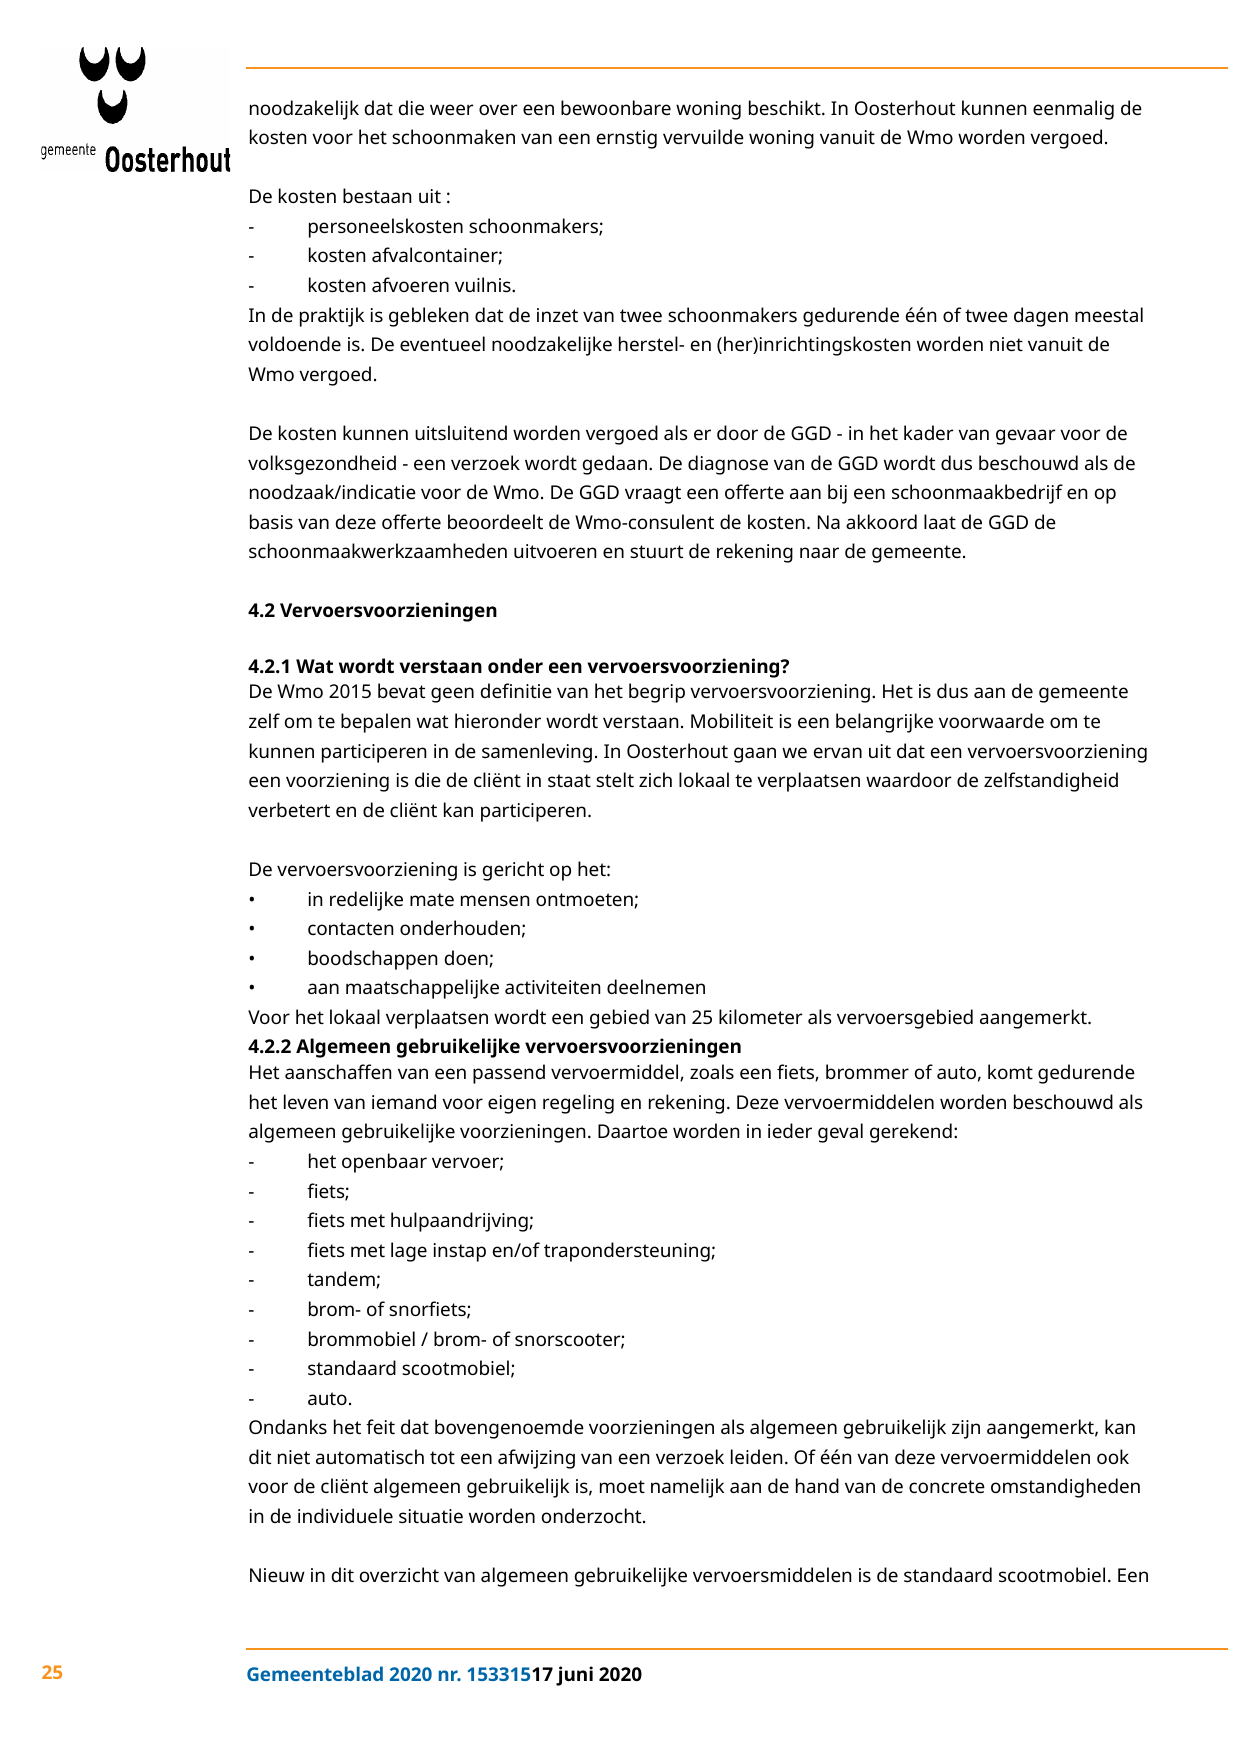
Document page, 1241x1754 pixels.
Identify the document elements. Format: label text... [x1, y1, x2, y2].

text De kosten bestaan uit : [248, 183, 1152, 209]
list auto. [248, 1385, 1152, 1411]
list boodschappen doen; [248, 945, 1152, 971]
list brommobiel / brom- of snorscooter; [248, 1326, 1152, 1351]
text 4.2.1 Wat wordt verstaan onder een vervoersvoorziening? [248, 653, 1152, 679]
list tandem; [248, 1267, 1152, 1292]
text noodzakelijk dat die weer over een bewoonbare woning beschikt. In Oosterhout kunnen eenmalig de kosten voor het schoonmaken van een ernstig vervuilde woning vanuit de Wmo worden vergoed. [248, 95, 1152, 150]
text Voor het lokaal verplaatsen wordt een gebied van 25 kilometer als vervoersgebied aangemerkt. [248, 1004, 1152, 1030]
list fiets met lage instap en/of trapondersteuning; [248, 1237, 1152, 1263]
list fiets; [248, 1178, 1152, 1203]
list kosten afvoeren vuilnis. [248, 272, 1152, 298]
list contacten onderhouden; [248, 915, 1152, 941]
text De vervoersvoorziening is gericht op het: [248, 856, 1152, 882]
text Ondanks het feit dat bovengenoemde voorzieningen als algemeen gebruikelijk zijn aangemerkt, kan dit niet automatisch tot een afwijzing van een verzoek leiden. Of één van deze vervoermiddelen ook voor de cliënt algemeen gebruikelijk is, moet namelijk aan de hand van de concrete omstandigheden in de individuele situatie worden onderzocht. [248, 1414, 1152, 1529]
text 4.2 Vervoersvoorzieningen [248, 598, 1152, 623]
text Nieuw in dit overzicht van algemeen gebruikelijke vervoersmiddelen is de standaard scootmobiel. Een [248, 1562, 1152, 1588]
picture [41, 47, 231, 172]
list standaard scootmobiel; [248, 1355, 1152, 1381]
list personeelskosten schoonmakers; [248, 213, 1152, 239]
list kosten afvalcontainer; [248, 243, 1152, 268]
text De Wmo 2015 bevat geen definitie van het begrip vervoersvoorziening. Het is dus aan de gemeente zelf om te bepalen wat hieronder wordt verstaan. Mobiliteit is een belangrijke voorwaarde om te kunnen participeren in de samenleving. In Oosterhout gaan we ervan uit dat een vervoersvoorziening een voorziening is die de cliënt in staat stelt zich lokaal te verplaatsen waardoor de zelfstandigheid verbetert en de cliënt kan participeren. [248, 679, 1152, 823]
list fiets met hulpaandrijving; [248, 1207, 1152, 1233]
list het openbaar vervoer; [248, 1148, 1152, 1174]
text Het aanschaffen van een passend vervoermiddel, zoals een fiets, brommer of auto, komt gedurende het leven van iemand voor eigen regeling en rekening. Deze vervoermiddelen worden beschouwd als algemeen gebruikelijke voorzieningen. Daartoe worden in ieder geval gerekend: [248, 1059, 1152, 1144]
list brom- of snorfiets; [248, 1296, 1152, 1322]
text In de praktijk is gebleken dat de inzet van twee schoonmakers gedurende één of twee dagen meestal voldoende is. De eventueel noodzakelijke herstel- en (her)inrichtingskosten worden niet vanuit de Wmo vergoed. [248, 302, 1152, 387]
list in redelijke mate mensen ontmoeten; [248, 886, 1152, 912]
text De kosten kunnen uitsluitend worden vergoed als er door de GGD - in het kader van gevaar voor de volksgezondheid - een verzoek wordt gedaan. De diagnose van de GGD wordt dus beschouwd als de noodzaak/indicatie voor de Wmo. De GGD vraagt een offerte aan bij een schoonmaakbedrijf en op basis van deze offerte beoordeelt de Wmo-consulent de kosten. Na akkoord laat de GGD de schoonmaakwerkzaamheden uitvoeren en stuurt de rekening naar de gemeente. [248, 420, 1152, 564]
list aan maatschappelijke activiteiten deelnemen [248, 974, 1152, 1000]
text 4.2.2 Algemeen gebruikelijke vervoersvoorzieningen [248, 1034, 1152, 1059]
